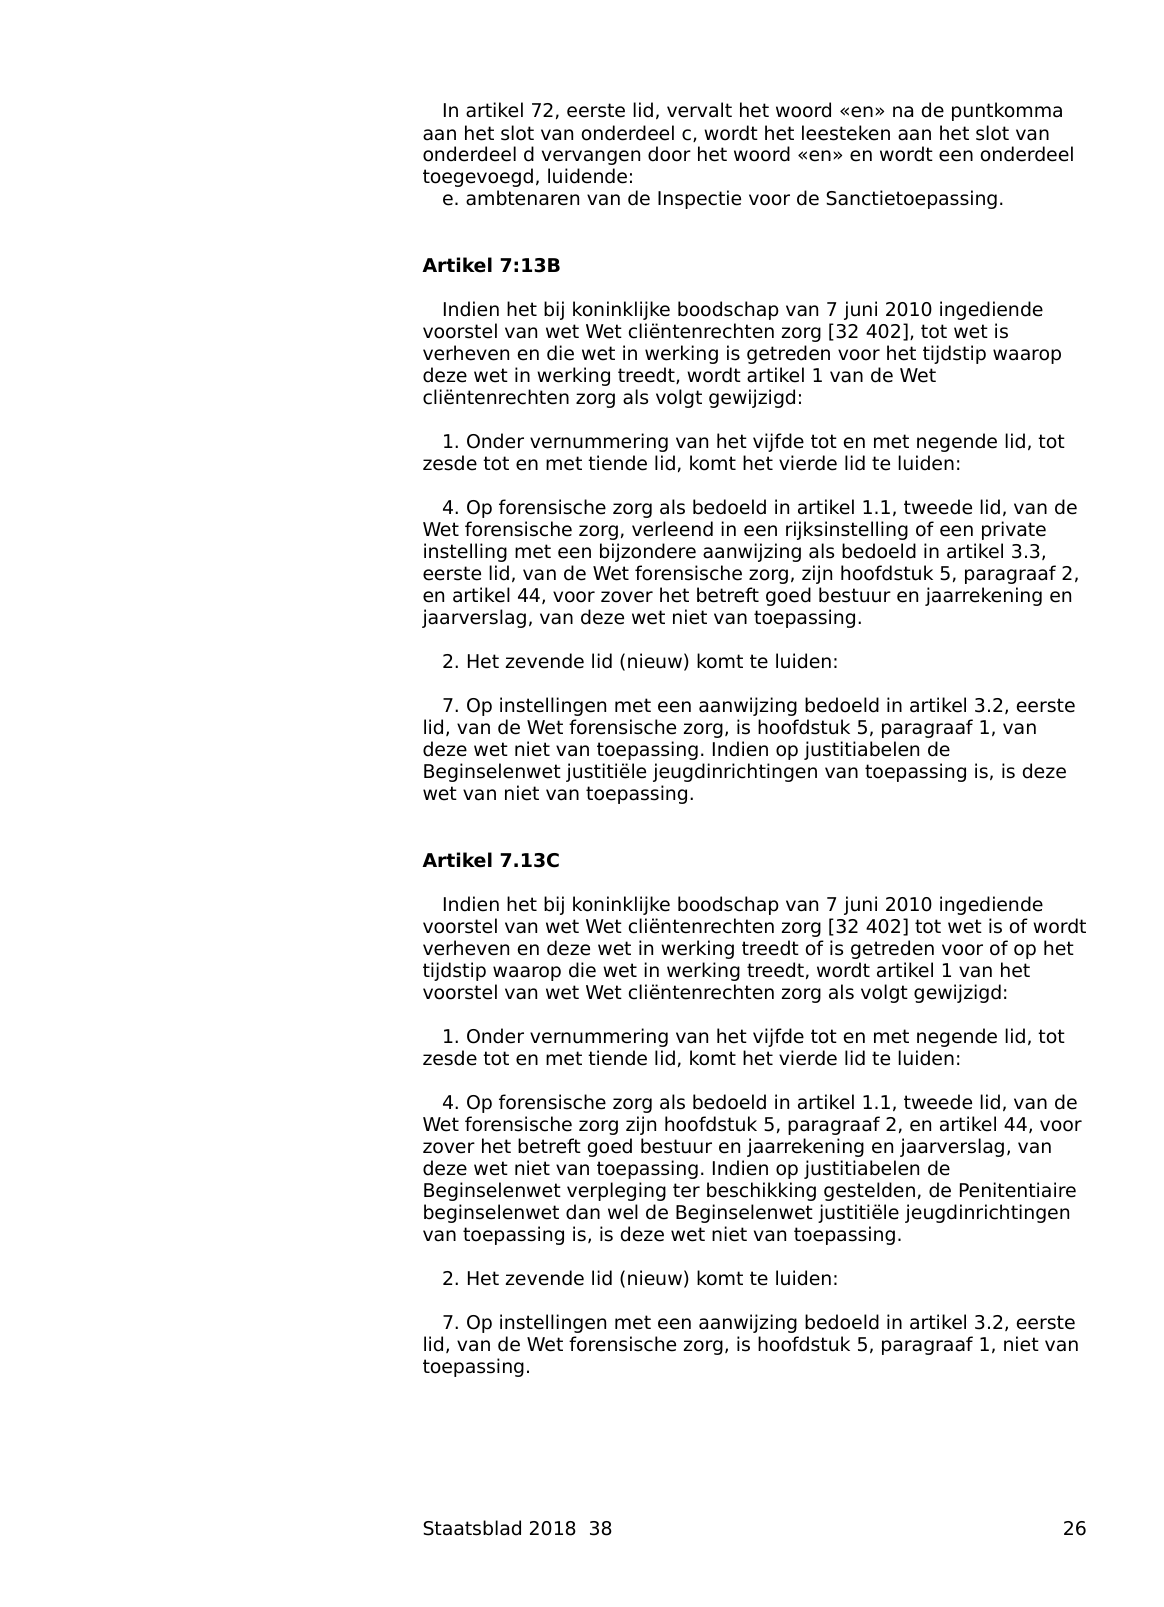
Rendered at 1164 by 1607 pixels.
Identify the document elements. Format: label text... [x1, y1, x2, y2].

text 1. Onder vernummering van het vijfde tot en met negende lid, tot zesde tot en met tiende lid, komt het vierde lid te luiden: [422, 1026, 1087, 1070]
text 4. Op forensische zorg als bedoeld in artikel 1.1, tweede lid, van de Wet forensische zorg, verleend in een rijksinstelling of een private instelling met een bijzondere aanwijzing als bedoeld in artikel 3.3, eerste lid, van de Wet forensische zorg, zijn hoofdstuk 5, paragraaf 2, en artikel 44, voor zover het betreft goed bestuur en jaarrekening en jaarverslag, van deze wet niet van toepassing. [422, 497, 1087, 629]
subtitle Artikel 7.13C [422, 849, 1087, 872]
text Indien het bij koninklijke boodschap van 7 juni 2010 ingediende voorstel van wet Wet cliëntenrechten zorg [32 402] tot wet is of wordt verheven en deze wet in werking treedt of is getreden voor of op het tijdstip waarop die wet in werking treedt, wordt artikel 1 van het voorstel van wet Wet cliëntenrechten zorg als volgt gewijzigd: [422, 894, 1087, 1004]
text In artikel 72, eerste lid, vervalt het woord «en» na de puntkomma aan het slot van onderdeel c, wordt het leesteken aan het slot van onderdeel d vervangen door het woord «en» en wordt een onderdeel toegevoegd, luidende: [422, 100, 1087, 188]
subtitle Artikel 7:13B [422, 255, 1087, 277]
text 4. Op forensische zorg als bedoeld in artikel 1.1, tweede lid, van de Wet forensische zorg zijn hoofdstuk 5, paragraaf 2, en artikel 44, voor zover het betreft goed bestuur en jaarrekening en jaarverslag, van deze wet niet van toepassing. Indien op justitiabelen de Beginselenwet verpleging ter beschikking gestelden, de Penitentiaire beginselenwet dan wel de Beginselenwet justitiële jeugdinrichtingen van toepassing is, is deze wet niet van toepassing. [422, 1092, 1087, 1246]
text 7. Op instellingen met een aanwijzing bedoeld in artikel 3.2, eerste lid, van de Wet forensische zorg, is hoofdstuk 5, paragraaf 1, niet van toepassing. [422, 1312, 1087, 1378]
text e. ambtenaren van de Inspectie voor de Sanctietoepassing. [422, 188, 1087, 210]
text 7. Op instellingen met een aanwijzing bedoeld in artikel 3.2, eerste lid, van de Wet forensische zorg, is hoofdstuk 5, paragraaf 1, van deze wet niet van toepassing. Indien op justitiabelen de Beginselenwet justitiële jeugdinrichtingen van toepassing is, is deze wet van niet van toepassing. [422, 695, 1087, 805]
text 2. Het zevende lid (nieuw) komt te luiden: [422, 1268, 1087, 1290]
text 1. Onder vernummering van het vijfde tot en met negende lid, tot zesde tot en met tiende lid, komt het vierde lid te luiden: [422, 431, 1087, 475]
text 2. Het zevende lid (nieuw) komt te luiden: [422, 651, 1087, 673]
text Indien het bij koninklijke boodschap van 7 juni 2010 ingediende voorstel van wet Wet cliëntenrechten zorg [32 402], tot wet is verheven en die wet in werking is getreden voor het tijdstip waarop deze wet in werking treedt, wordt artikel 1 van de Wet cliëntenrechten zorg als volgt gewijzigd: [422, 299, 1087, 409]
